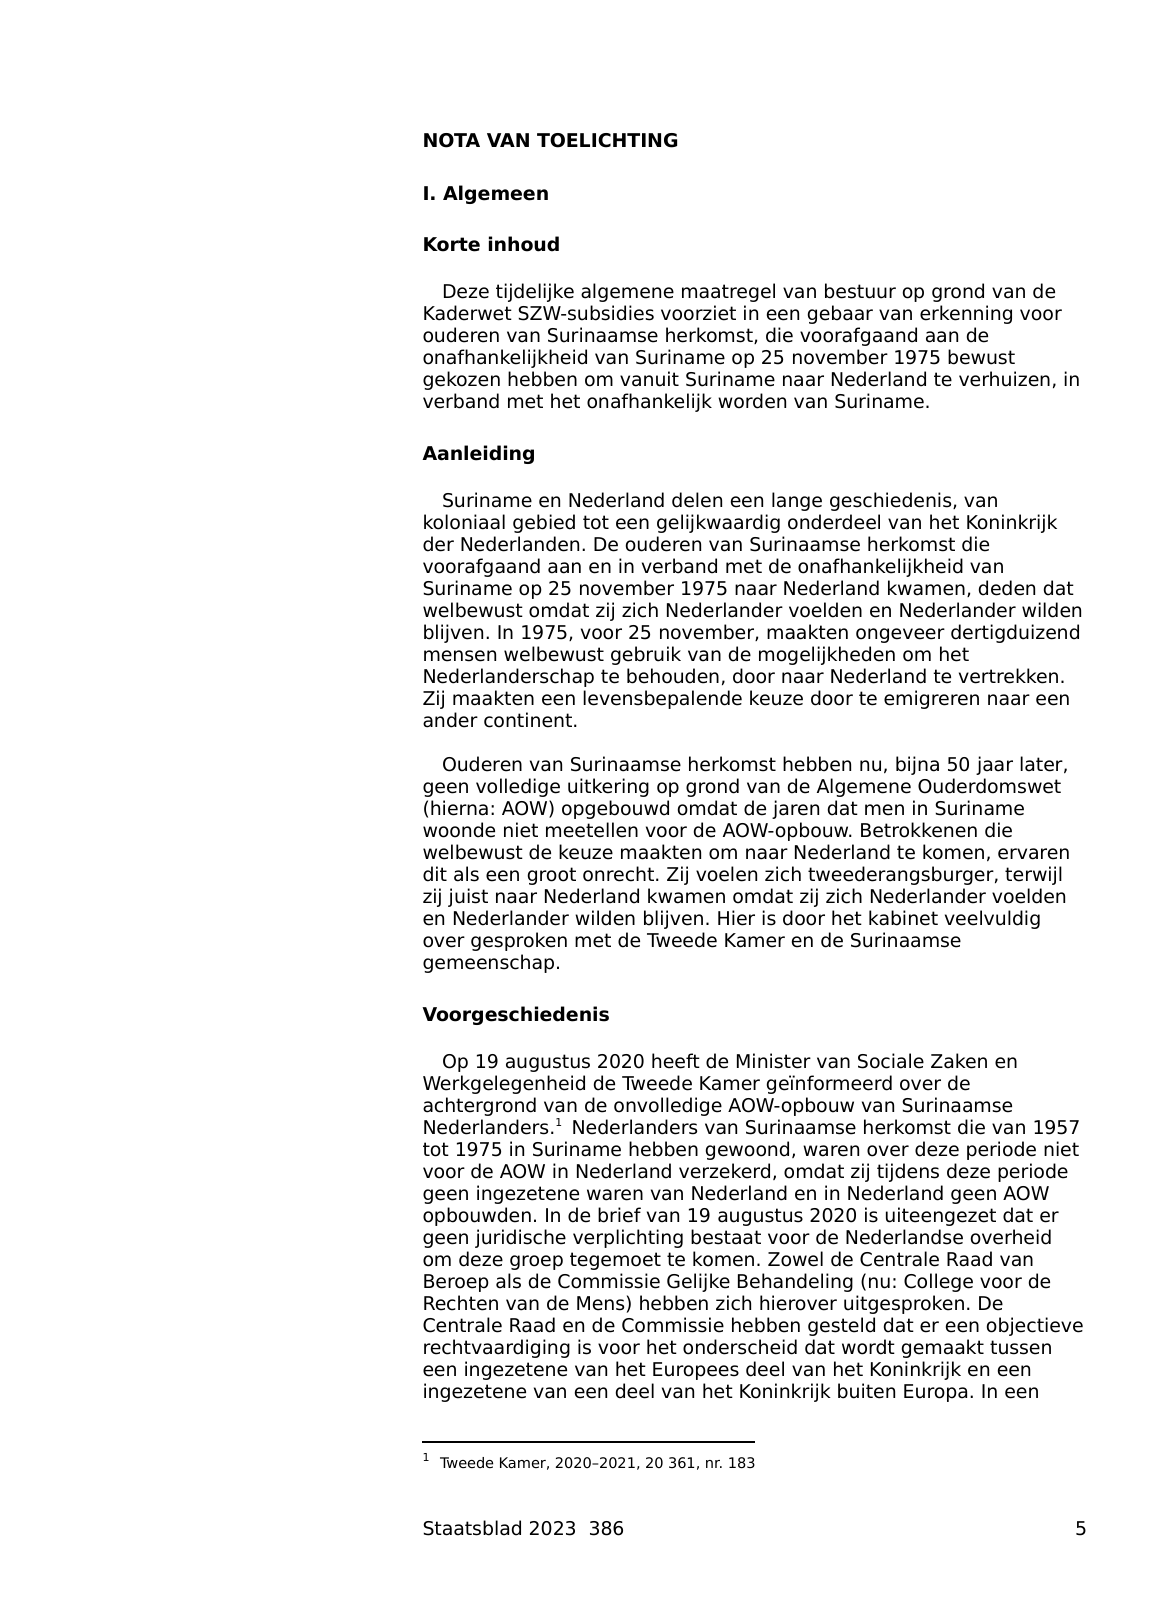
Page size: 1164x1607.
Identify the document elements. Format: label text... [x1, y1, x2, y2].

subtitle Voorgeschiedenis [422, 1004, 1087, 1026]
subtitle NOTA VAN TOELICHTING [422, 130, 1087, 152]
subtitle Korte inhoud [422, 234, 1087, 256]
subtitle I. Algemeen [422, 182, 1087, 204]
text Tweede Kamer, 2020–2021, 20 361, nr. 183 [422, 1451, 1087, 1473]
text Suriname en Nederland delen een lange geschiedenis, van koloniaal gebied tot een gelijkwaardig onderdeel van het Koninkrijk der Nederlanden. De ouderen van Surinaamse herkomst die voorafgaand aan en in verband met de onafhankelijkheid van Suriname op 25 november 1975 naar Nederland kwamen, deden dat welbewust omdat zij zich Nederlander voelden en Nederlander wilden blijven. In 1975, voor 25 november, maakten ongeveer dertigduizend mensen welbewust gebruik van de mogelijkheden om het Nederlanderschap te behouden, door naar Nederland te vertrekken. Zij maakten een levensbepalende keuze door te emigreren naar een ander continent. [422, 490, 1087, 732]
text Deze tijdelijke algemene maatregel van bestuur op grond van de Kaderwet SZW-subsidies voorziet in een gebaar van erkenning voor ouderen van Surinaamse herkomst, die voorafgaand aan de onafhankelijkheid van Suriname op 25 november 1975 bewust gekozen hebben om vanuit Suriname naar Nederland te verhuizen, in verband met het onafhankelijk worden van Suriname. [422, 281, 1087, 413]
text Ouderen van Surinaamse herkomst hebben nu, bijna 50 jaar later, geen volledige uitkering op grond van de Algemene Ouderdomswet (hierna: AOW) opgebouwd omdat de jaren dat men in Suriname woonde niet meetellen voor de AOW-opbouw. Betrokkenen die welbewust de keuze maakten om naar Nederland te komen, ervaren dit als een groot onrecht. Zij voelen zich tweederangsburger, terwijl zij juist naar Nederland kwamen omdat zij zich Nederlander voelden en Nederlander wilden blijven. Hier is door het kabinet veelvuldig over gesproken met de Tweede Kamer en de Surinaamse gemeenschap. [422, 754, 1087, 974]
text Op 19 augustus 2020 heeft de Minister van Sociale Zaken en Werkgelegenheid de Tweede Kamer geïnformeerd over de achtergrond van de onvolledige AOW-opbouw van Surinaamse Nederlanders. Nederlanders van Surinaamse herkomst die van 1957 tot 1975 in Suriname hebben gewoond, waren over deze periode niet voor de AOW in Nederland verzekerd, omdat zij tijdens deze periode geen ingezetene waren van Nederland en in Nederland geen AOW opbouwden. In de brief van 19 augustus 2020 is uiteengezet dat er geen juridische verplichting bestaat voor de Nederlandse overheid om deze groep tegemoet te komen. Zowel de Centrale Raad van Beroep als de Commissie Gelijke Behandeling (nu: College voor de Rechten van de Mens) hebben zich hierover uitgesproken. De Centrale Raad en de Commissie hebben gesteld dat er een objectieve rechtvaardiging is voor het onderscheid dat wordt gemaakt tussen een ingezetene van het Europees deel van het Koninkrijk en een ingezetene van een deel van het Koninkrijk buiten Europa. In een [422, 1051, 1087, 1403]
subtitle Aanleiding [422, 443, 1087, 465]
